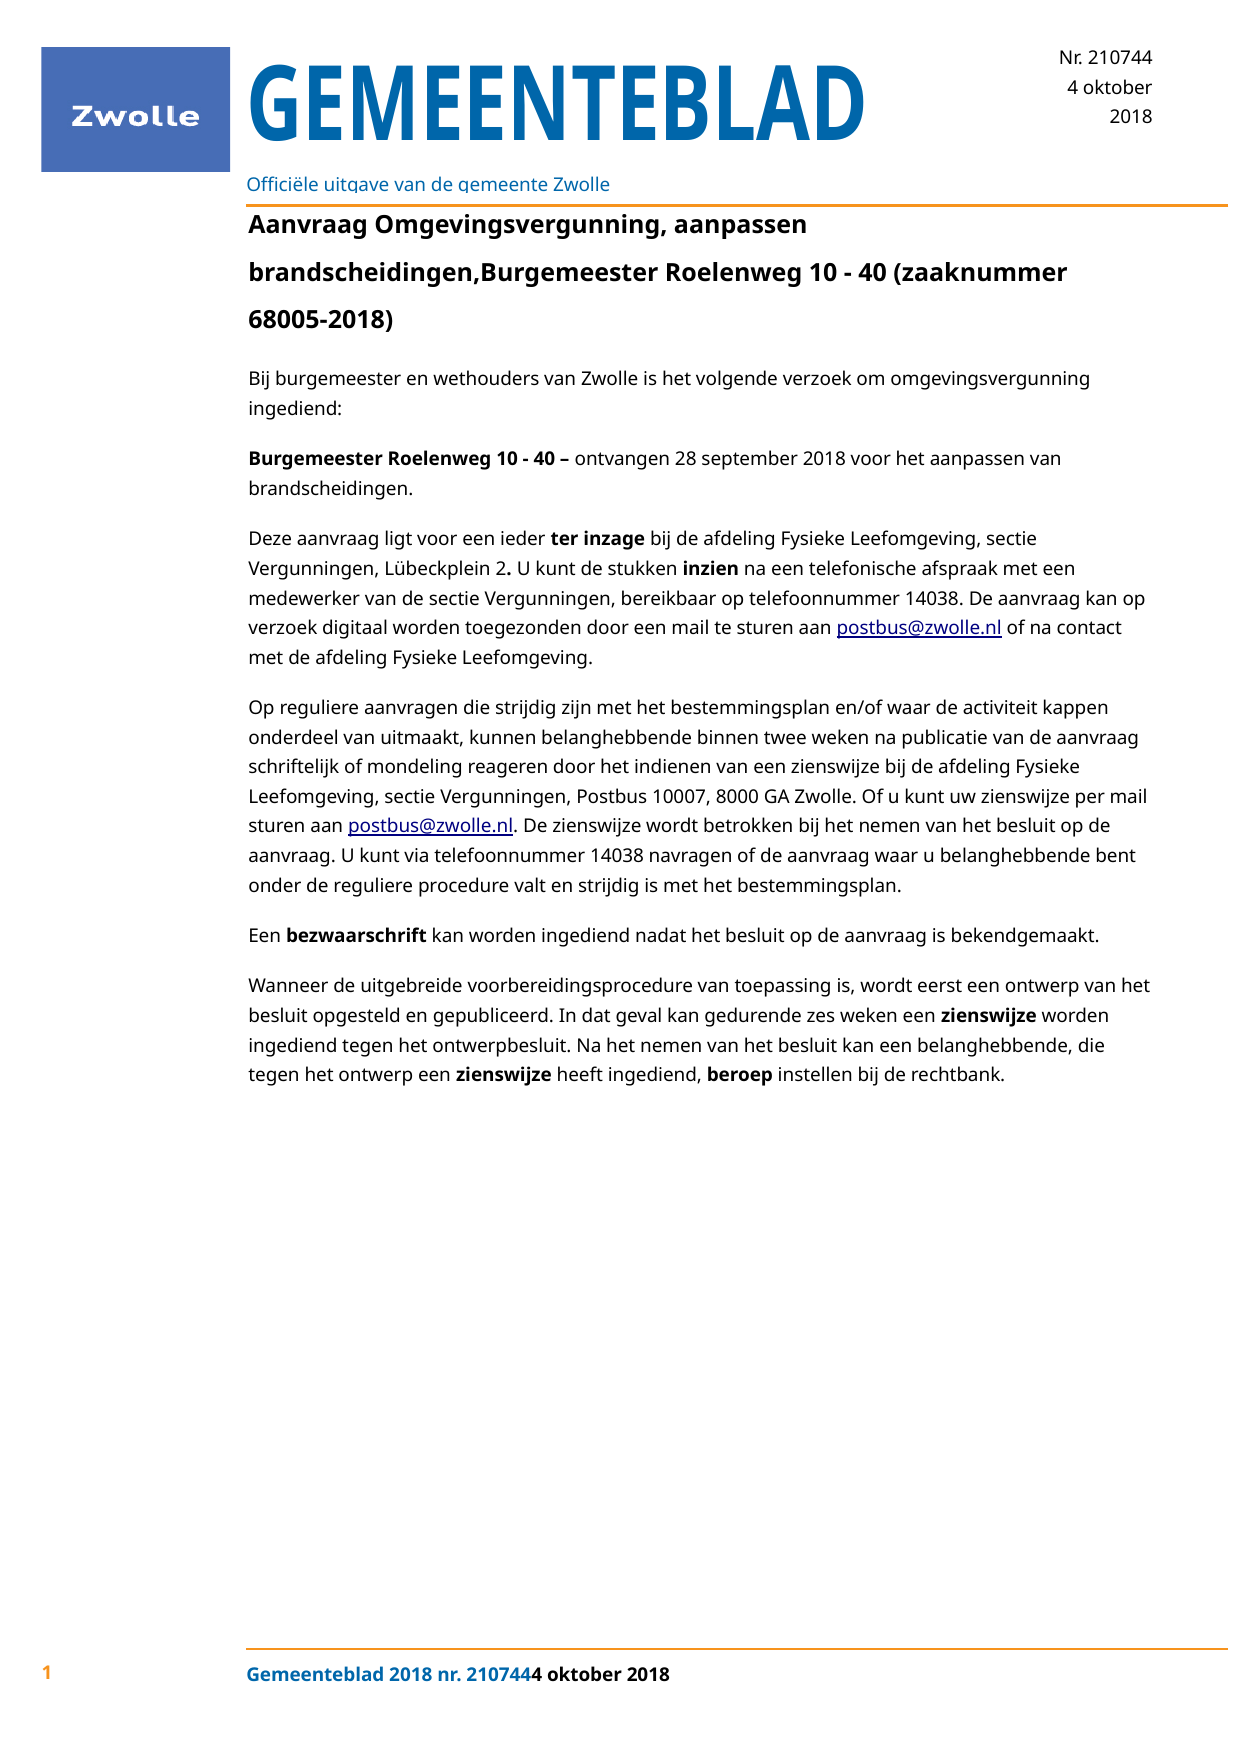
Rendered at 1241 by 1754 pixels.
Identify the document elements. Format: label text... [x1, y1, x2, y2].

text Burgemeester Roelenweg 10 - 40 – ontvangen 28 september 2018 voor het aanpassen van brandscheidingen. [248, 446, 1152, 501]
text Een bezwaarschrift kan worden ingediend nadat het besluit op de aanvraag is bekendgemaakt. [248, 922, 1152, 948]
text Op reguliere aanvragen die strijdig zijn met het bestemmingsplan en/of waar de activiteit kappen onderdeel van uitmaakt, kunnen belanghebbende binnen twee weken na publicatie van de aanvraag schriftelijk of mondeling reageren door het indienen van een zienswijze bij de afdeling Fysieke Leefomgeving, sectie Vergunningen, Postbus 10007, 8000 GA Zwolle. Of u kunt uw zienswijze per mail sturen aan postbus@zwolle.nl. De zienswijze wordt betrokken bij het nemen van het besluit op de aanvraag. U kunt via telefoonnummer 14038 navragen of de aanvraag waar u belanghebbende bent onder de reguliere procedure valt en strijdig is met het bestemmingsplan. [248, 694, 1152, 897]
picture [41, 47, 231, 172]
text Deze aanvraag ligt voor een ieder ter inzage bij de afdeling Fysieke Leefomgeving, sectie Vergunningen, Lübeckplein 2. U kunt de stukken inzien na een telefonische afspraak met een medewerker van de sectie Vergunningen, bereikbaar op telefoonnummer 14038. De aanvraag kan op verzoek digitaal worden toegezonden door een mail te sturen aan postbus@zwolle.nl of na contact met de afdeling Fysieke Leefomgeving. [248, 526, 1152, 669]
text Wanneer de uitgebreide voorbereidingsprocedure van toepassing is, wordt eerst een ontwerp van het besluit opgesteld en gepubliceerd. In dat geval kan gedurende zes weken een zienswijze worden ingediend tegen het ontwerpbesluit. Na het nemen van het besluit kan een belanghebbende, die tegen het ontwerp een zienswijze heeft ingediend, beroep instellen bij de rechtbank. [248, 973, 1152, 1087]
text Aanvraag Omgevingsvergunning, aanpassen brandscheidingen,Burgemeester Roelenweg 10 - 40 (zaaknummer 68005-2018) [248, 207, 1152, 336]
text Bij burgemeester en wethouders van Zwolle is het volgende verzoek om omgevingsvergunning ingediend: [248, 366, 1152, 421]
